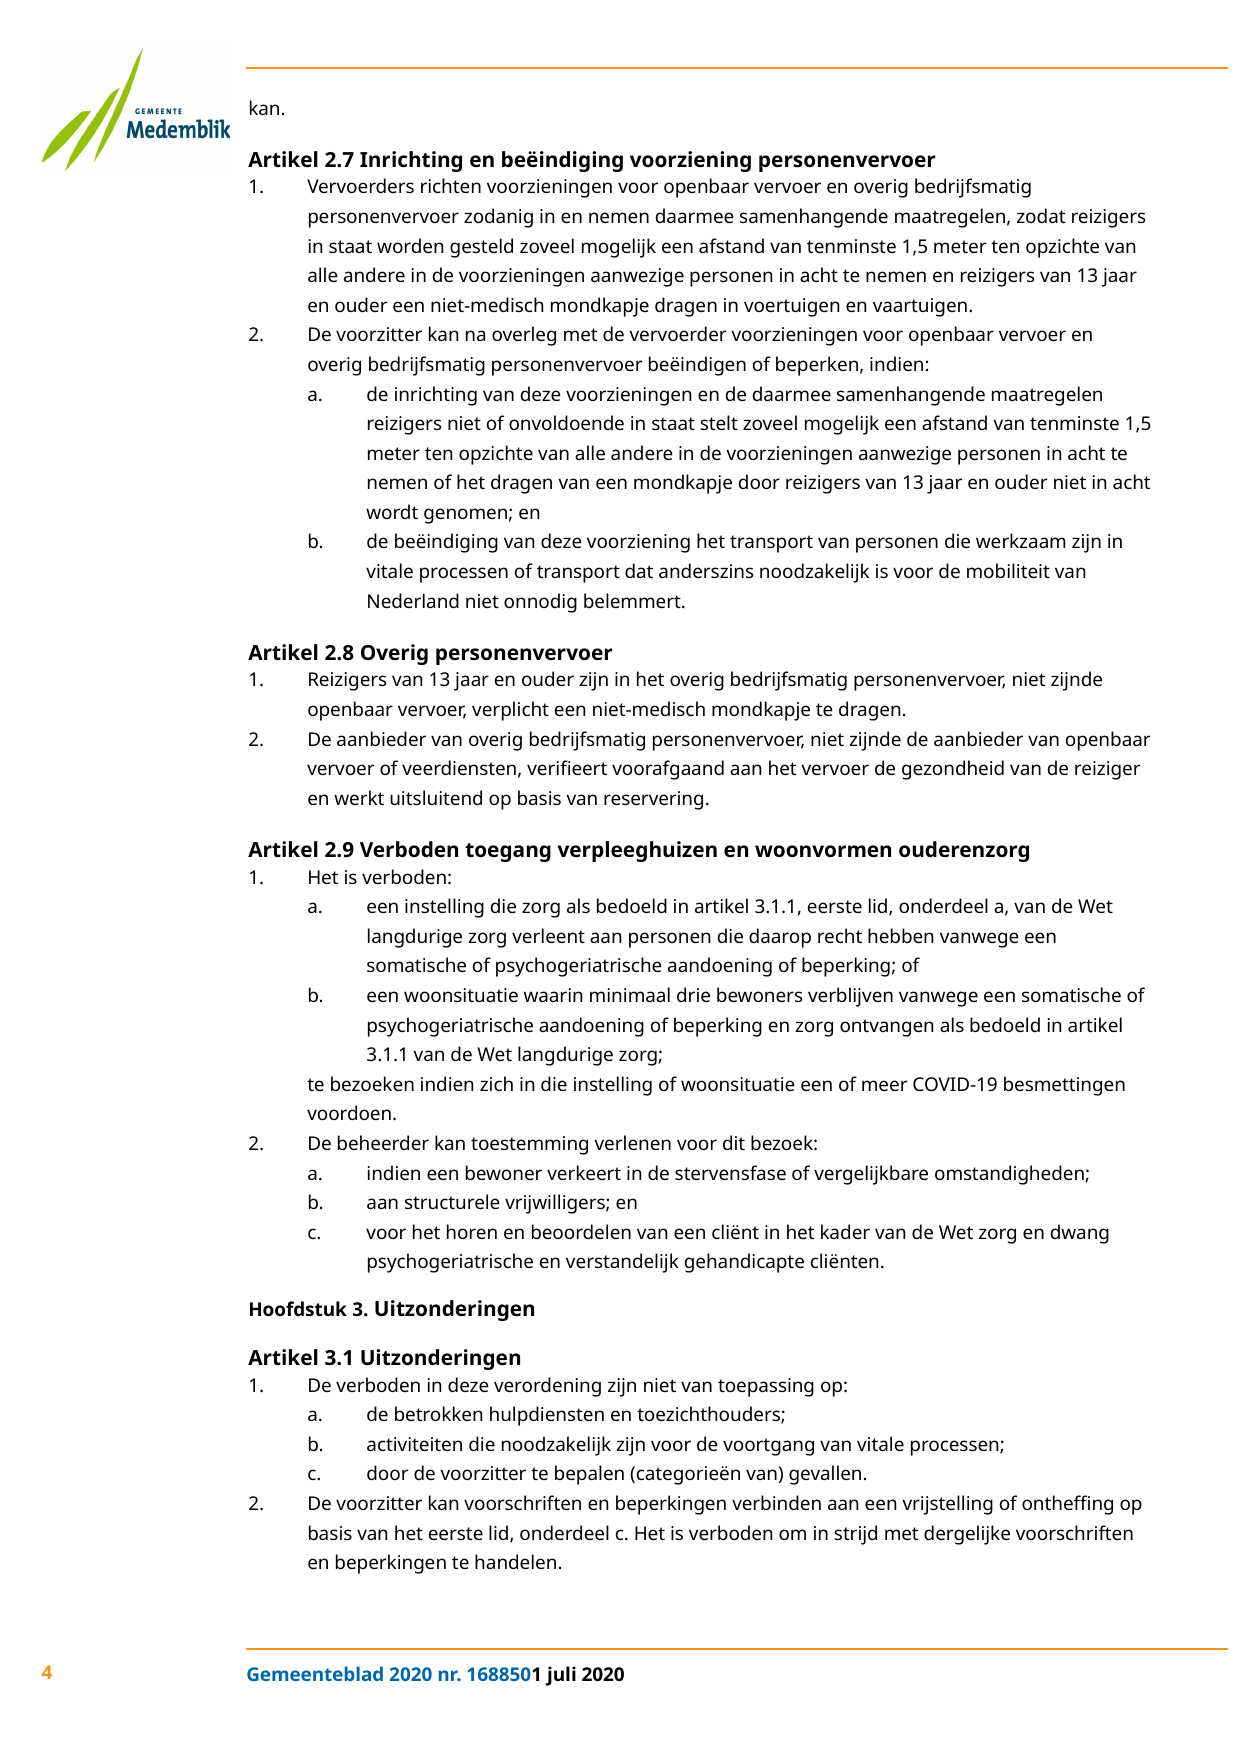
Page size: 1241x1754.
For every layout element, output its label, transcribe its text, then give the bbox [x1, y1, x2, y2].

list De voorzitter kan na overleg met de vervoerder voorzieningen voor openbaar vervoer en overig bedrijfsmatig personenvervoer beëindigen of beperken, indien: [248, 322, 1152, 377]
text Artikel 2.9 Verboden toegang verpleeghuizen en woonvormen ouderenzorg [248, 835, 1152, 864]
list De beheerder kan toestemming verlenen voor dit bezoek: [248, 1130, 1152, 1156]
list de betrokken hulpdiensten en toezichthouders; [307, 1401, 1152, 1427]
text Artikel 2.7 Inrichting en beëindiging voorziening personenvervoer [248, 145, 1152, 174]
list Reizigers van 13 jaar en ouder zijn in het overig bedrijfsmatig personenvervoer, niet zijnde openbaar vervoer, verplicht een niet-medisch mondkapje te dragen. [248, 667, 1152, 722]
list voor het horen en beoordelen van een cliënt in het kader van de Wet zorg en dwang psychogeriatrische en verstandelijk gehandicapte cliënten. [307, 1219, 1152, 1274]
list Vervoerders richten voorzieningen voor openbaar vervoer en overig bedrijfsmatig personenvervoer zodanig in en nemen daarmee samenhangende maatregelen, zodat reizigers in staat worden gesteld zoveel mogelijk een afstand van tenminste 1,5 meter ten opzichte van alle andere in de voorzieningen aanwezige personen in acht te nemen en reizigers van 13 jaar en ouder een niet-medisch mondkapje dragen in voertuigen en vaartuigen. [248, 174, 1152, 318]
picture [41, 47, 231, 172]
list een instelling die zorg als bedoeld in artikel 3.1.1, eerste lid, onderdeel a, van de Wet langdurige zorg verleent aan personen die daarop recht hebben vanwege een somatische of psychogeriatrische aandoening of beperking; of [307, 893, 1152, 978]
list te bezoeken indien zich in die instelling of woonsituatie een of meer COVID-19 besmettingen voordoen. [248, 1071, 1152, 1126]
list door de voorzitter te bepalen (categorieën van) gevallen. [307, 1461, 1152, 1486]
text kan. [248, 95, 1152, 121]
list indien een bewoner verkeert in de stervensfase of vergelijkbare omstandigheden; [307, 1160, 1152, 1185]
list Het is verboden: [248, 864, 1152, 889]
text Artikel 2.8 Overig personenvervoer [248, 638, 1152, 667]
list activiteiten die noodzakelijk zijn voor de voortgang van vitale processen; [307, 1431, 1152, 1457]
list een woonsituatie waarin minimaal drie bewoners verblijven vanwege een somatische of psychogeriatrische aandoening of beperking en zorg ontvangen als bedoeld in artikel 3.1.1 van de Wet langdurige zorg; [307, 982, 1152, 1067]
list de beëindiging van deze voorziening het transport van personen die werkzaam zijn in vitale processen of transport dat anderszins noodzakelijk is voor de mobiliteit van Nederland niet onnodig belemmert. [307, 529, 1152, 613]
list De voorzitter kan voorschriften en beperkingen verbinden aan een vrijstelling of ontheffing op basis van het eerste lid, onderdeel c. Het is verboden om in strijd met dergelijke voorschriften en beperkingen te handelen. [248, 1490, 1152, 1575]
list De verboden in deze verordening zijn niet van toepassing op: [248, 1372, 1152, 1397]
list De aanbieder van overig bedrijfsmatig personenvervoer, niet zijnde de aanbieder van openbaar vervoer of veerdiensten, verifieert voorafgaand aan het vervoer de gezondheid van de reiziger en werkt uitsluitend op basis van reservering. [248, 726, 1152, 811]
text Hoofdstuk 3. Uitzonderingen [248, 1294, 1152, 1322]
list aan structurele vrijwilligers; en [307, 1189, 1152, 1215]
list de inrichting van deze voorzieningen en de daarmee samenhangende maatregelen reizigers niet of onvoldoende in staat stelt zoveel mogelijk een afstand van tenminste 1,5 meter ten opzichte van alle andere in de voorzieningen aanwezige personen in acht te nemen of het dragen van een mondkapje door reizigers van 13 jaar en ouder niet in acht wordt genomen; en [307, 381, 1152, 525]
text Artikel 3.1 Uitzonderingen [248, 1343, 1152, 1372]
